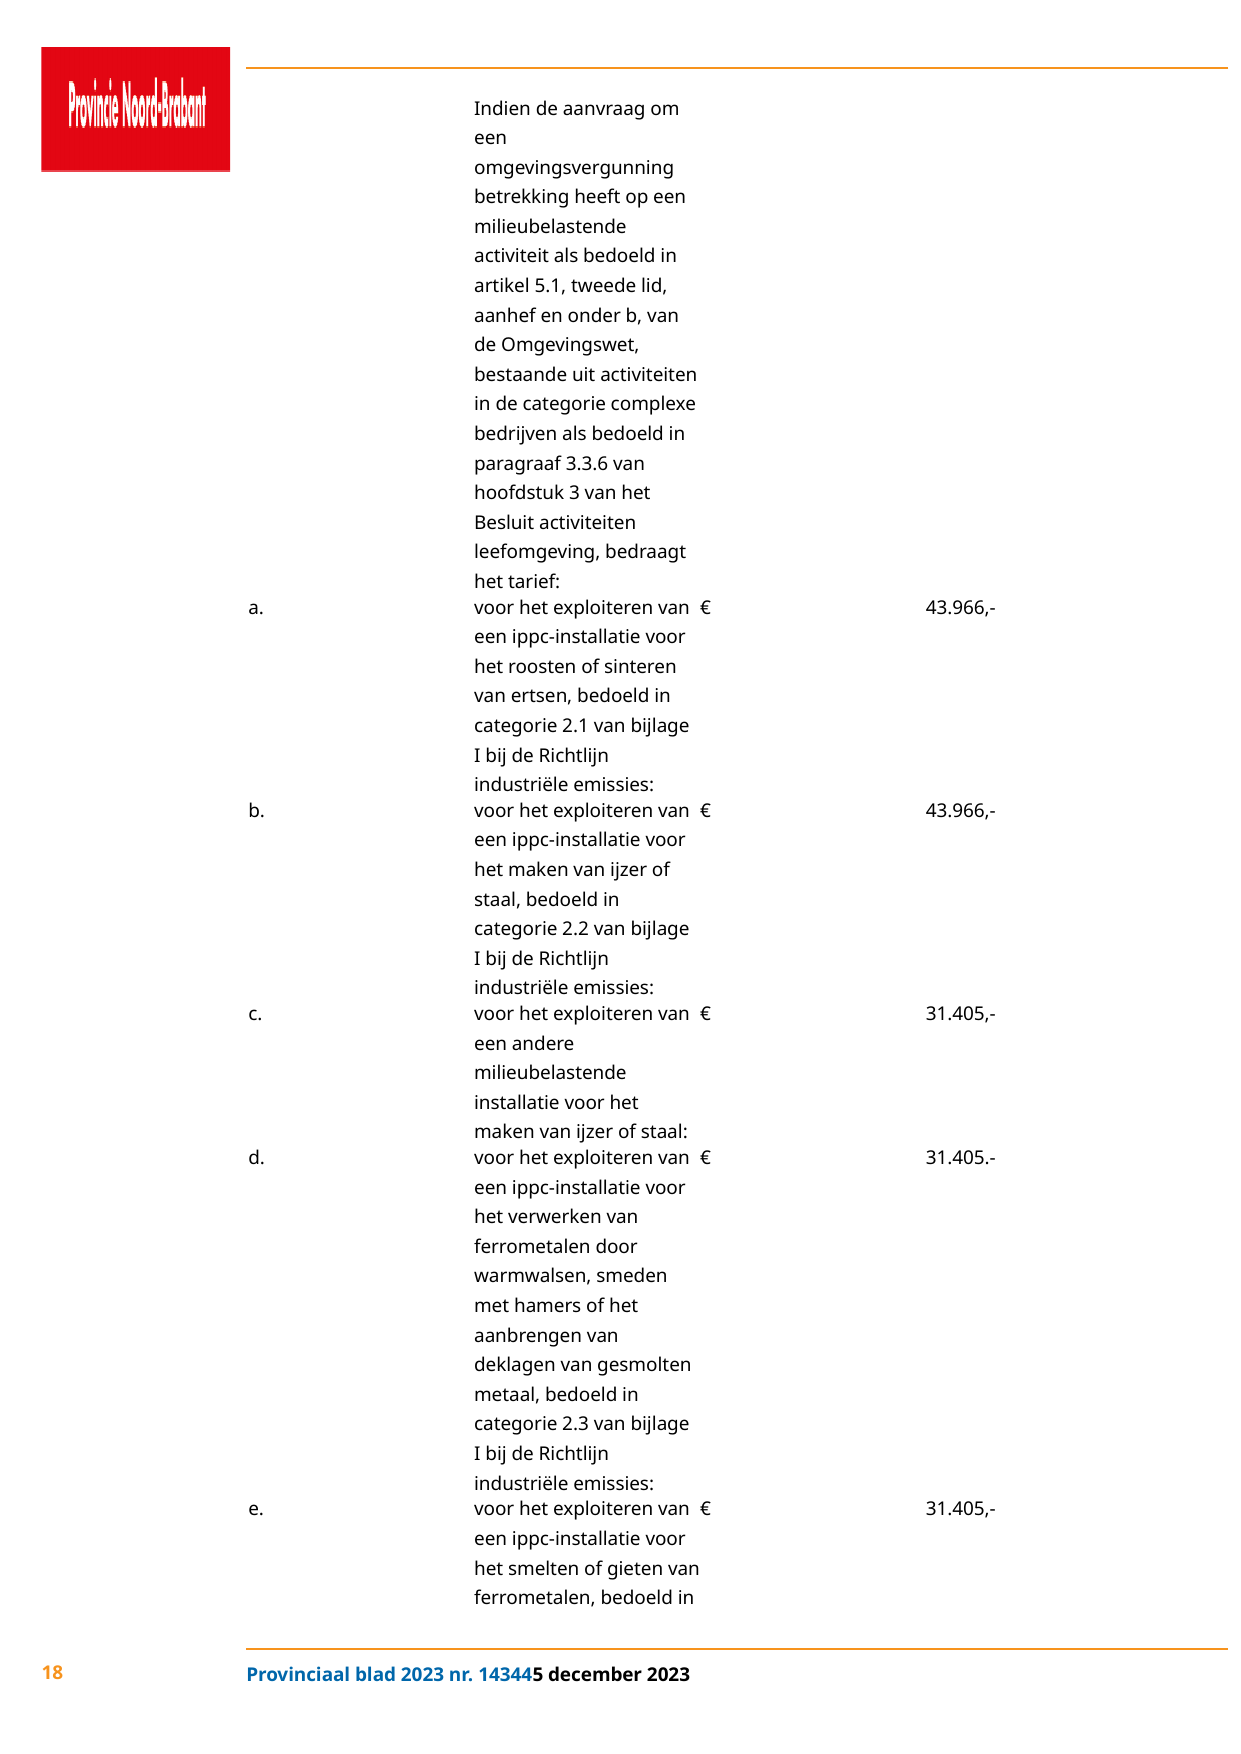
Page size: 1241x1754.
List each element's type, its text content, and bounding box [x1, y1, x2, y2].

table_cell a. [248, 594, 474, 797]
table_cell voor het exploiteren van een ippc-installatie voor het smelten of gieten van ferrometalen, bedoeld in [474, 1496, 700, 1610]
table_cell Indien de aanvraag om een omgevingsvergunning betrekking heeft op een milieubelastende activiteit als bedoeld in artikel 5.1, tweede lid, aanhef en onder b, van de Omgevingswet, bestaande uit activiteiten in de categorie complexe bedrijven als bedoeld in paragraaf 3.3.6 van hoofdstuk 3 van het Besluit activiteiten leefomgeving, bedraagt het tarief: [474, 95, 700, 594]
table_cell 31.405,- [926, 1496, 1152, 1610]
table_cell voor het exploiteren van een andere milieubelastende installatie voor het maken van ijzer of staal: [474, 1000, 700, 1144]
table_cell [248, 95, 474, 594]
table_cell € [700, 797, 926, 1000]
table_cell e. [248, 1496, 474, 1610]
table_cell [926, 95, 1152, 594]
table_cell b. [248, 797, 474, 1000]
table_cell voor het exploiteren van een ippc-installatie voor het roosten of sinteren van ertsen, bedoeld in categorie 2.1 van bijlage I bij de Richtlijn industriële emissies: [474, 594, 700, 797]
table_cell € [700, 1000, 926, 1144]
table_cell 43.966,- [926, 594, 1152, 797]
table_cell voor het exploiteren van een ippc-installatie voor het verwerken van ferrometalen door warmwalsen, smeden met hamers of het aanbrengen van deklagen van gesmolten metaal, bedoeld in categorie 2.3 van bijlage I bij de Richtlijn industriële emissies: [474, 1144, 700, 1496]
table_cell voor het exploiteren van een ippc-installatie voor het maken van ijzer of staal, bedoeld in categorie 2.2 van bijlage I bij de Richtlijn industriële emissies: [474, 797, 700, 1000]
table_cell 31.405,- [926, 1000, 1152, 1144]
table_cell d. [248, 1144, 474, 1496]
table_cell [700, 95, 926, 594]
table_cell € [700, 1144, 926, 1496]
table_cell 31.405.- [926, 1144, 1152, 1496]
table_cell 43.966,- [926, 797, 1152, 1000]
picture [41, 47, 231, 172]
table_cell € [700, 594, 926, 797]
table_cell € [700, 1496, 926, 1610]
table_cell c. [248, 1000, 474, 1144]
